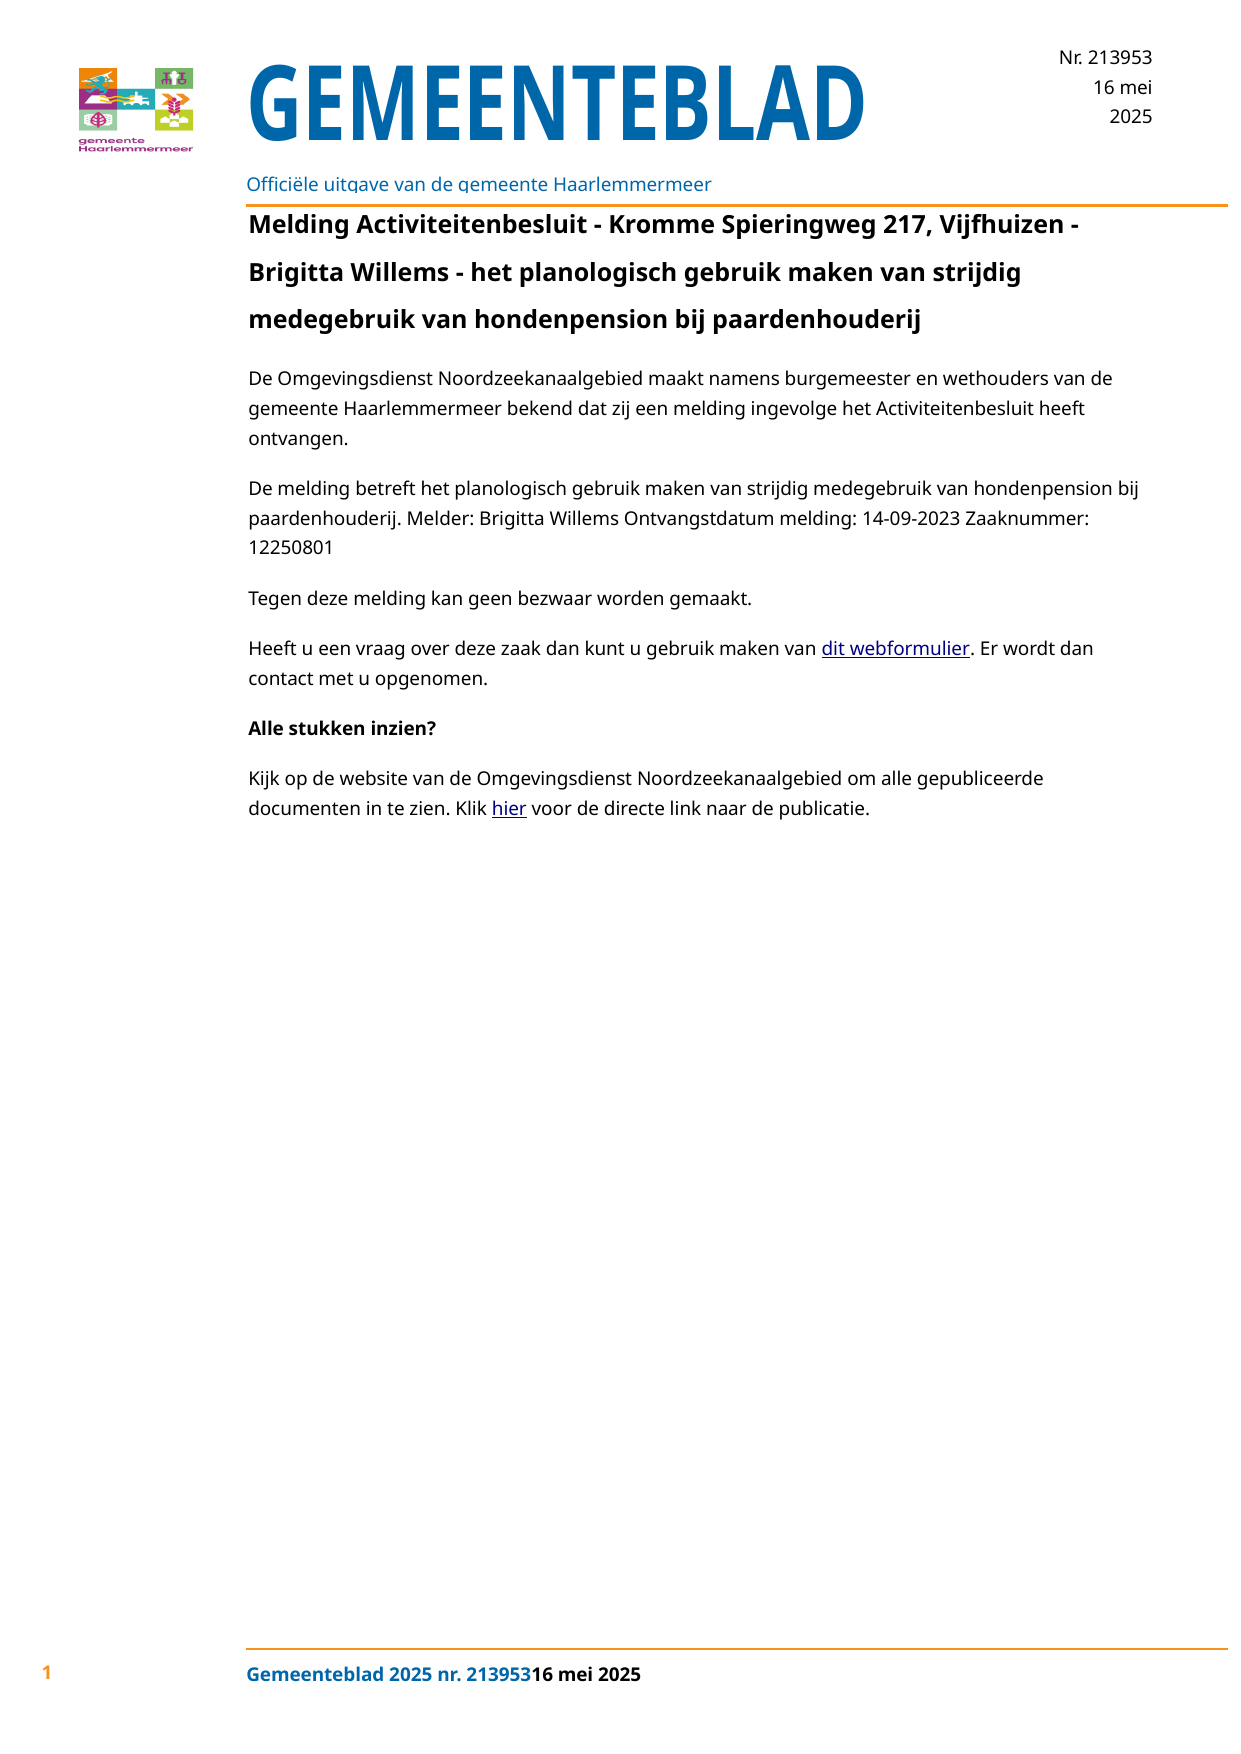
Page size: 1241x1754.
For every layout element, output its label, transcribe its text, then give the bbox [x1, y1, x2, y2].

text De melding betreft het planologisch gebruik maken van strijdig medegebruik van hondenpension bij paardenhouderij. Melder: Brigitta Willems Ontvangstdatum melding: 14-09-2023 Zaaknummer: 12250801 [248, 475, 1152, 560]
text Kijk op de website van de Omgevingsdienst Noordzeekanaalgebied om alle gepubliceerde documenten in te zien. Klik hier voor de directe link naar de publicatie. [248, 766, 1152, 821]
text Heeft u een vraag over deze zaak dan kunt u gebruik maken van dit webformulier. Er wordt dan contact met u opgenomen. [248, 635, 1152, 690]
text Melding Activiteitenbesluit - Kromme Spieringweg 217, Vijfhuizen - Brigitta Willems - het planologisch gebruik maken van strijdig medegebruik van hondenpension bij paardenhouderij [248, 207, 1152, 336]
text Tegen deze melding kan geen bezwaar worden gemaakt. [248, 585, 1152, 610]
text Alle stukken inzien? [248, 715, 1152, 741]
picture [41, 47, 231, 172]
text De Omgevingsdienst Noordzeekanaalgebied maakt namens burgemeester en wethouders van de gemeente Haarlemmermeer bekend dat zij een melding ingevolge het Activiteitenbesluit heeft ontvangen. [248, 366, 1152, 450]
